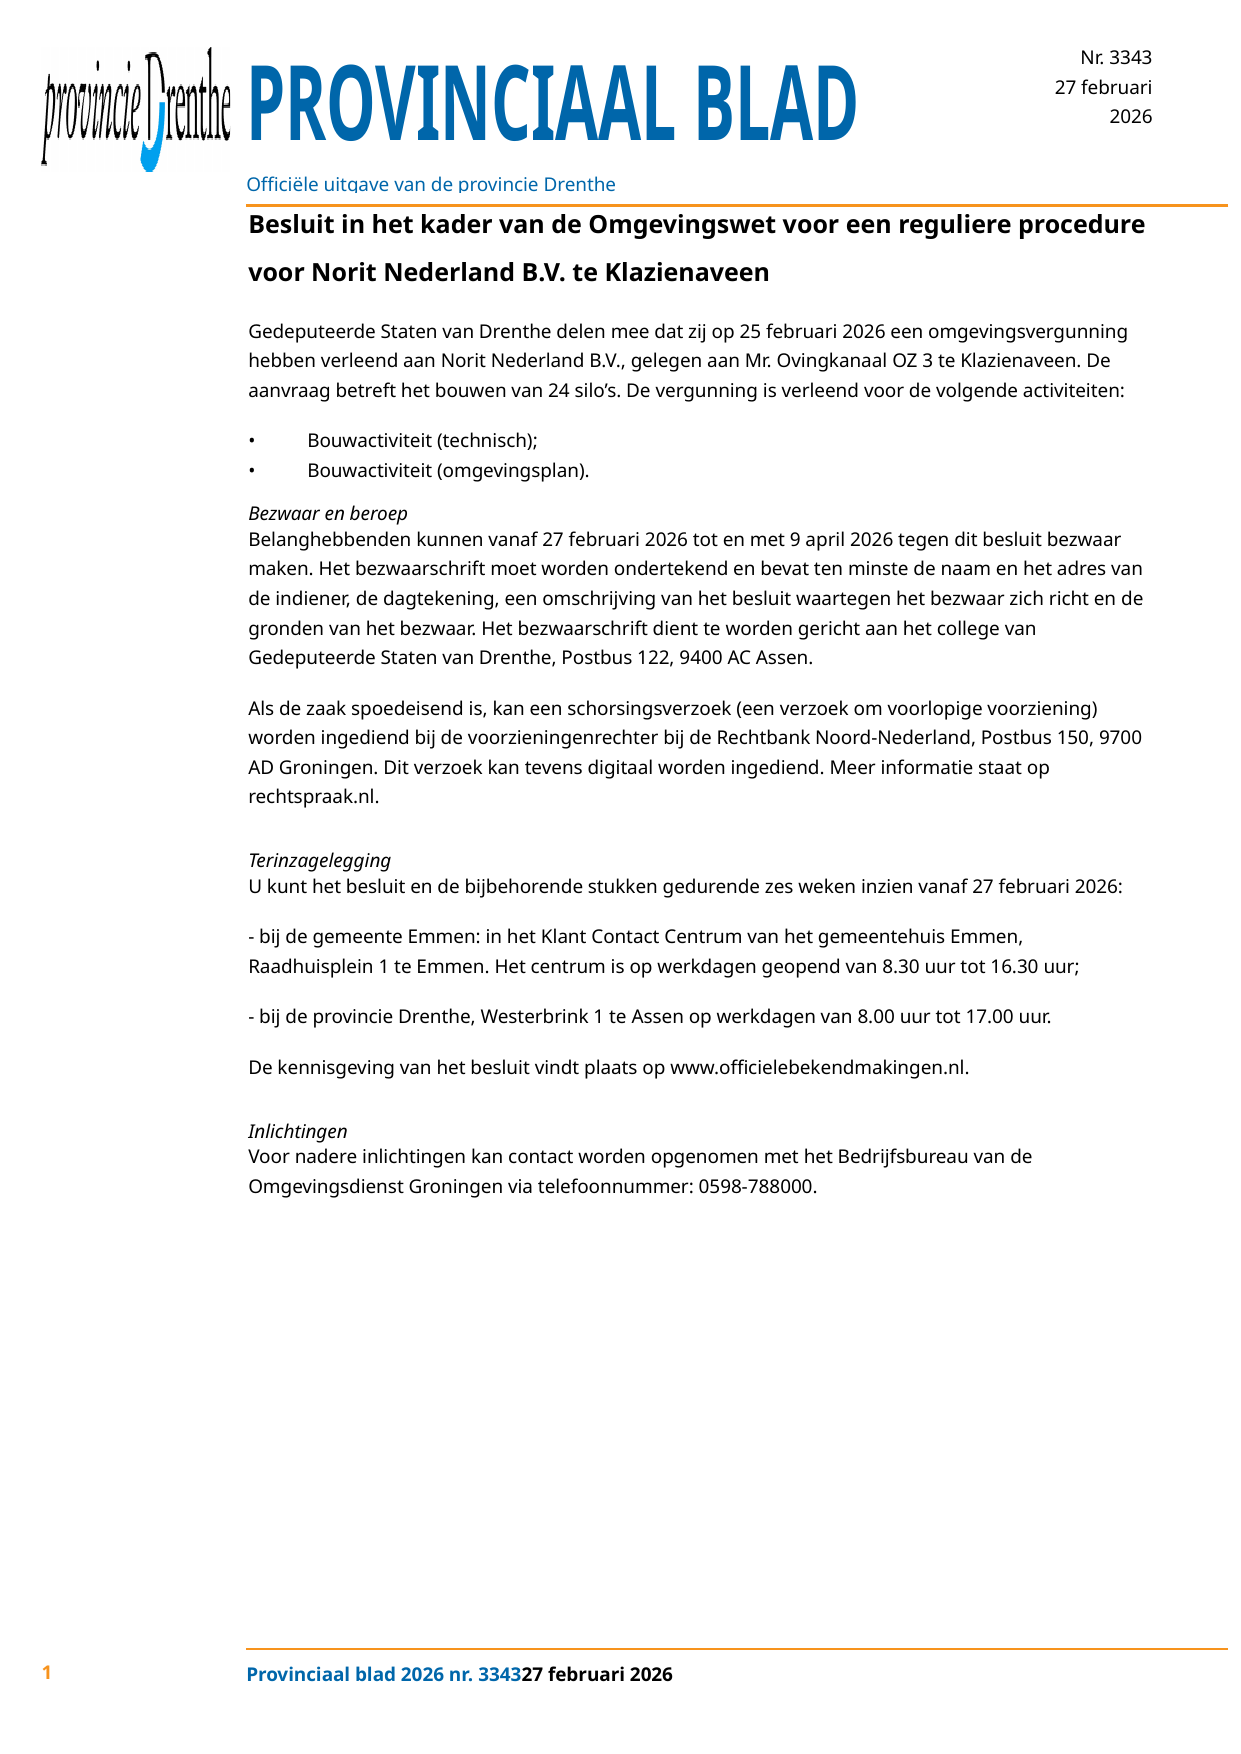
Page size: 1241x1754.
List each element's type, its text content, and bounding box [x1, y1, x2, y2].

text - bij de gemeente Emmen: in het Klant Contact Centrum van het gemeentehuis Emmen, Raadhuisplein 1 te Emmen. Het centrum is op werkdagen geopend van 8.30 uur tot 16.30 uur; [248, 923, 1152, 979]
list Bouwactiviteit (technisch); [248, 427, 1152, 453]
text Inlichtingen [248, 1118, 1152, 1144]
text Als de zaak spoedeisend is, kan een schorsingsverzoek (een verzoek om voorlopige voorziening) worden ingediend bij de voorzieningenrechter bij de Rechtbank Noord-Nederland, Postbus 150, 9700 AD Groningen. Dit verzoek kan tevens digitaal worden ingediend. Meer informatie staat op rechtspraak.nl. [248, 695, 1152, 809]
text Voor nadere inlichtingen kan contact worden opgenomen met het Bedrijfsbureau van de Omgevingsdienst Groningen via telefoonnummer: 0598-788000. [248, 1144, 1152, 1199]
text U kunt het besluit en de bijbehorende stukken gedurende zes weken inzien vanaf 27 februari 2026: [248, 873, 1152, 899]
text Belanghebbenden kunnen vanaf 27 februari 2026 tot en met 9 april 2026 tegen dit besluit bezwaar maken. Het bezwaarschrift moet worden ondertekend en bevat ten minste de naam en het adres van de indiener, de dagtekening, een omschrijving van het besluit waartegen het bezwaar zich richt en de gronden van het bezwaar. Het bezwaarschrift dient te worden gericht aan het college van Gedeputeerde Staten van Drenthe, Postbus 122, 9400 AC Assen. [248, 526, 1152, 670]
text Bezwaar en beroep [248, 500, 1152, 526]
text Terinzagelegging [248, 847, 1152, 873]
picture [41, 47, 231, 172]
text Gedeputeerde Staten van Drenthe delen mee dat zij op 25 februari 2026 een omgevingsvergunning hebben verleend aan Norit Nederland B.V., gelegen aan Mr. Ovingkanaal OZ 3 te Klazienaveen. De aanvraag betreft het bouwen van 24 silo’s. De vergunning is verleend voor de volgende activiteiten: [248, 318, 1152, 403]
text Besluit in het kader van de Omgevingswet voor een reguliere procedure voor Norit Nederland B.V. te Klazienaveen [248, 207, 1152, 288]
text - bij de provincie Drenthe, Westerbrink 1 te Assen op werkdagen van 8.00 uur tot 17.00 uur. [248, 1003, 1152, 1029]
text De kennisgeving van het besluit vindt plaats op www.officielebekendmakingen.nl. [248, 1054, 1152, 1080]
list Bouwactiviteit (omgevingsplan). [248, 457, 1152, 483]
